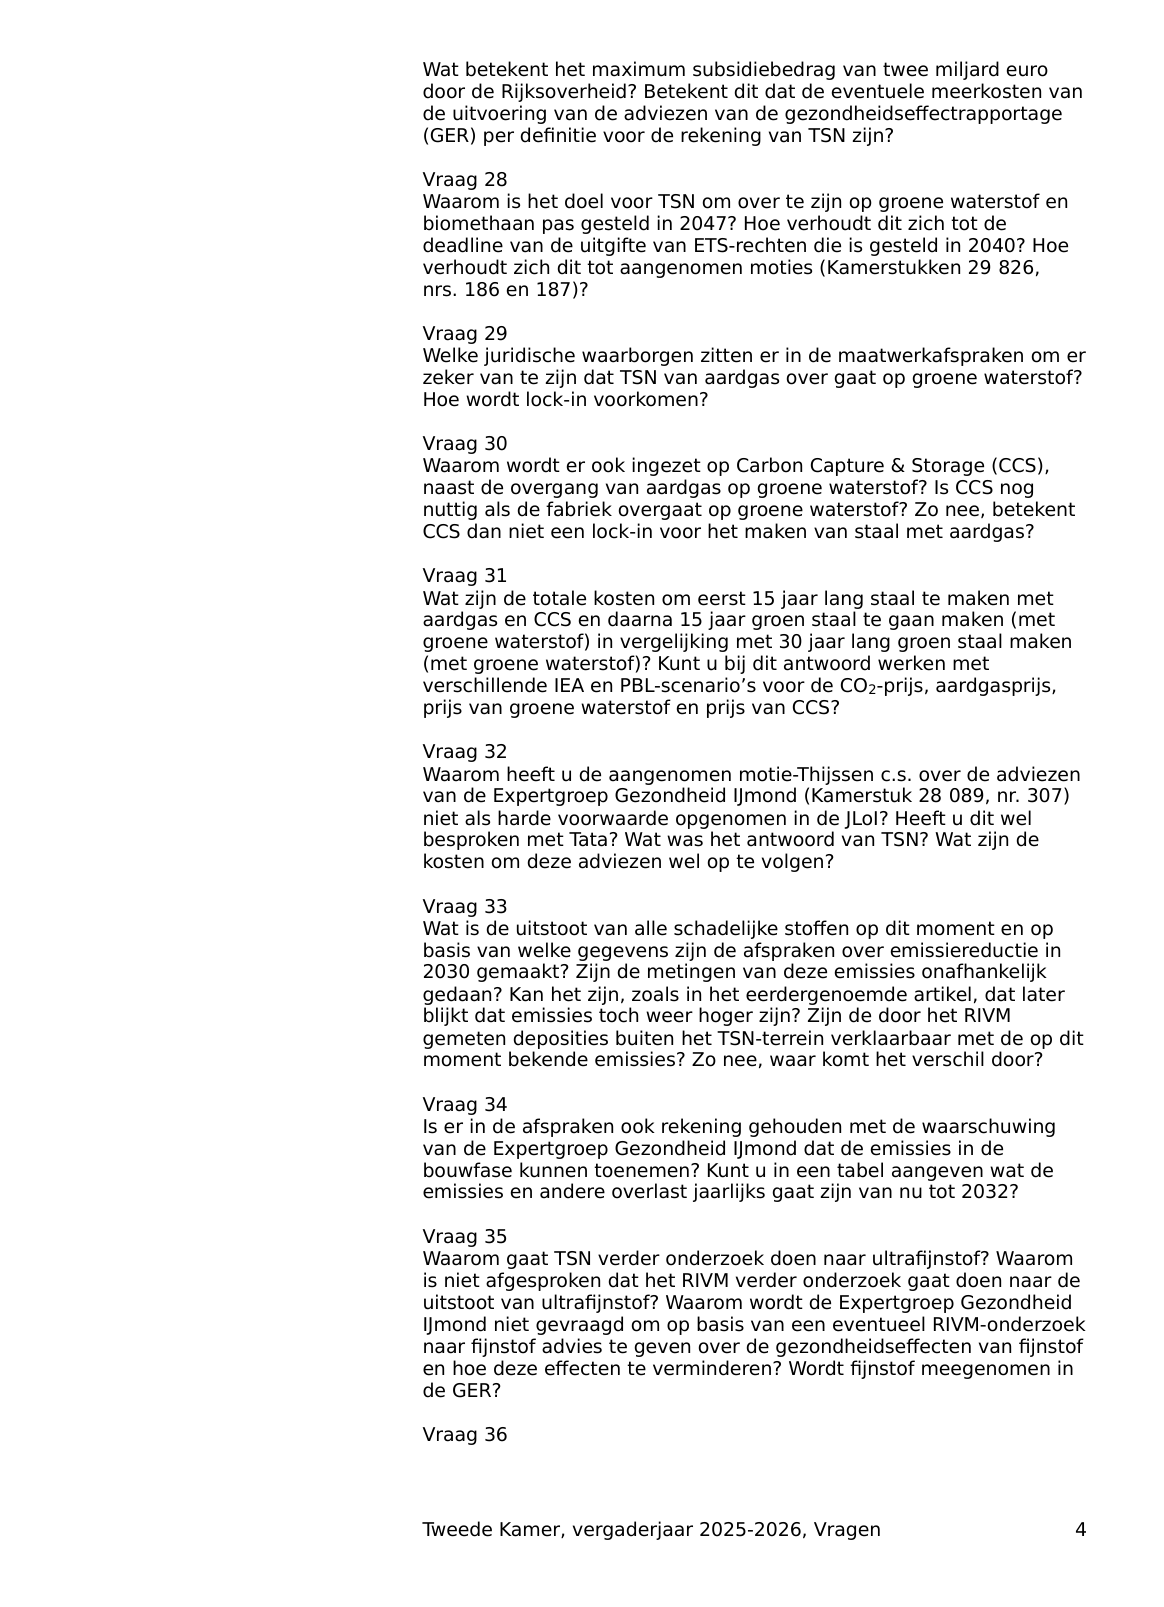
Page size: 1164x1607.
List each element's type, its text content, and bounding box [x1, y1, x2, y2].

text Waarom is het doel voor TSN om over te zijn op groene waterstof en biomethaan pas gesteld in 2047? Hoe verhoudt dit zich tot de deadline van de uitgifte van ETS-rechten die is gesteld in 2040? Hoe verhoudt zich dit tot aangenomen moties (Kamerstukken 29 826, nrs. 186 en 187)? [422, 191, 1087, 301]
text Vraag 31 [422, 565, 1087, 587]
text Vraag 32 [422, 741, 1087, 763]
text Waarom gaat TSN verder onderzoek doen naar ultrafijnstof? Waarom is niet afgesproken dat het RIVM verder onderzoek gaat doen naar de uitstoot van ultrafijnstof? Waarom wordt de Expertgroep Gezondheid IJmond niet gevraagd om op basis van een eventueel RIVM-onderzoek naar fijnstof advies te geven over de gezondheidseffecten van fijnstof en hoe deze effecten te verminderen? Wordt fijnstof meegenomen in de GER? [422, 1248, 1087, 1401]
text Vraag 36 [422, 1424, 1087, 1446]
text Vraag 33 [422, 896, 1087, 917]
text Waarom wordt er ook ingezet op Carbon Capture & Storage (CCS), naast de overgang van aardgas op groene waterstof? Is CCS nog nuttig als de fabriek overgaat op groene waterstof? Zo nee, betekent CCS dan niet een lock-in voor het maken van staal met aardgas? [422, 455, 1087, 543]
text Vraag 30 [422, 433, 1087, 455]
text Vraag 29 [422, 323, 1087, 345]
text Wat is de uitstoot van alle schadelijke stoffen op dit moment en op basis van welke gegevens zijn de afspraken over emissiereductie in 2030 gemaakt? Zijn de metingen van deze emissies onafhankelijk gedaan? Kan het zijn, zoals in het eerdergenoemde artikel, dat later blijkt dat emissies toch weer hoger zijn? Zijn de door het RIVM gemeten deposities buiten het TSN-terrein verklaarbaar met de op dit moment bekende emissies? Zo nee, waar komt het verschil door? [422, 917, 1087, 1071]
text Wat zijn de totale kosten om eerst 15 jaar lang staal te maken met aardgas en CCS en daarna 15 jaar groen staal te gaan maken (met groene waterstof) in vergelijking met 30 jaar lang groen staal maken (met groene waterstof)? Kunt u bij dit antwoord werken met verschillende IEA en PBL-scenario’s voor de CO2-prijs, aardgasprijs, prijs van groene waterstof en prijs van CCS? [422, 587, 1087, 719]
text Is er in de afspraken ook rekening gehouden met de waarschuwing van de Expertgroep Gezondheid IJmond dat de emissies in de bouwfase kunnen toenemen? Kunt u in een tabel aangeven wat de emissies en andere overlast jaarlijks gaat zijn van nu tot 2032? [422, 1116, 1087, 1203]
text Wat betekent het maximum subsidiebedrag van twee miljard euro door de Rijksoverheid? Betekent dit dat de eventuele meerkosten van de uitvoering van de adviezen van de gezondheidseffectrapportage (GER) per definitie voor de rekening van TSN zijn? [422, 59, 1087, 147]
text Vraag 34 [422, 1093, 1087, 1116]
text Vraag 28 [422, 169, 1087, 191]
text Vraag 35 [422, 1226, 1087, 1248]
text Welke juridische waarborgen zitten er in de maatwerkafspraken om er zeker van te zijn dat TSN van aardgas over gaat op groene waterstof? Hoe wordt lock-in voorkomen? [422, 345, 1087, 411]
text Waarom heeft u de aangenomen motie-Thijssen c.s. over de adviezen van de Expertgroep Gezondheid IJmond (Kamerstuk 28 089, nr. 307) niet als harde voorwaarde opgenomen in de JLoI? Heeft u dit wel besproken met Tata? Wat was het antwoord van TSN? Wat zijn de kosten om deze adviezen wel op te volgen? [422, 763, 1087, 873]
